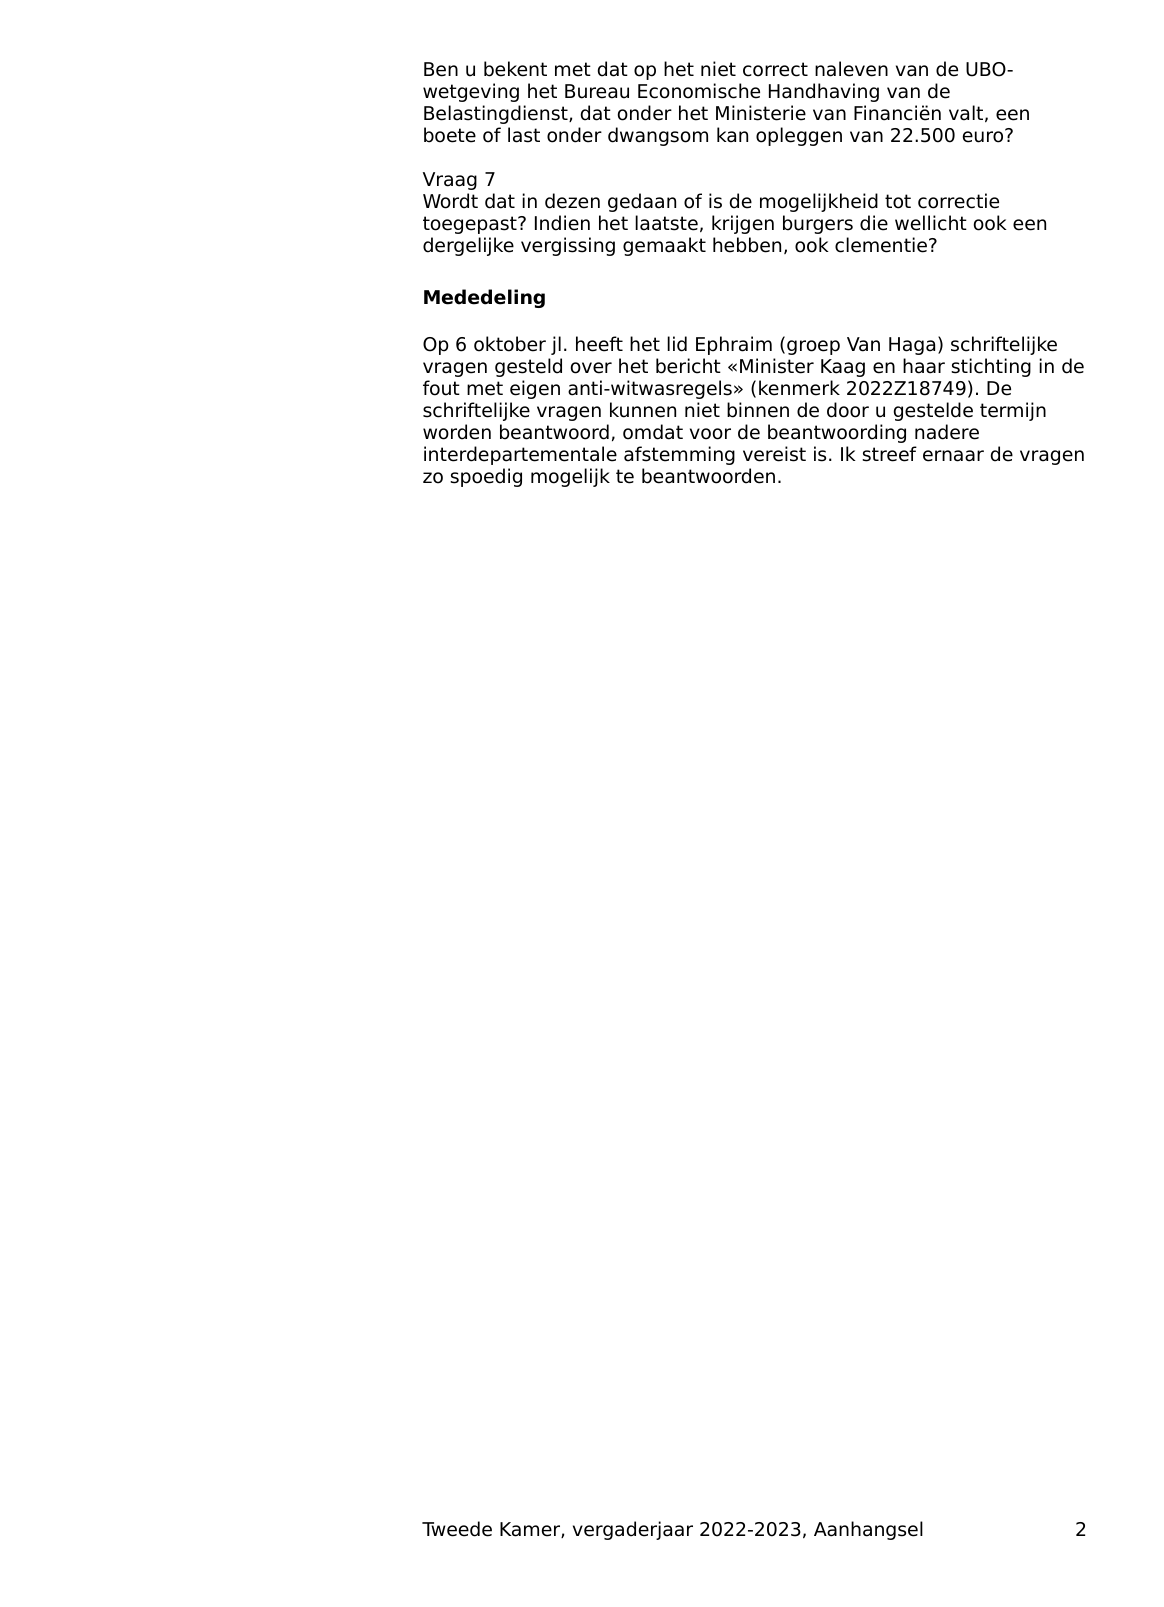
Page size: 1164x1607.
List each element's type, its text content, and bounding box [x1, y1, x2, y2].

text Wordt dat in dezen gedaan of is de mogelijkheid tot correctie toegepast? Indien het laatste, krijgen burgers die wellicht ook een dergelijke vergissing gemaakt hebben, ook clementie? [422, 191, 1087, 257]
text Ben u bekent met dat op het niet correct naleven van de UBO-wetgeving het Bureau Economische Handhaving van de Belastingdienst, dat onder het Ministerie van Financiën valt, een boete of last onder dwangsom kan opleggen van 22.500 euro? [422, 59, 1087, 147]
subtitle Mededeling [422, 287, 1087, 309]
text Op 6 oktober jl. heeft het lid Ephraim (groep Van Haga) schriftelijke vragen gesteld over het bericht «Minister Kaag en haar stichting in de fout met eigen anti-witwasregels» (kenmerk 2022Z18749). De schriftelijke vragen kunnen niet binnen de door u gestelde termijn worden beantwoord, omdat voor de beantwoording nadere interdepartementale afstemming vereist is. Ik streef ernaar de vragen zo spoedig mogelijk te beantwoorden. [422, 334, 1087, 488]
text Vraag 7 [422, 169, 1087, 191]
